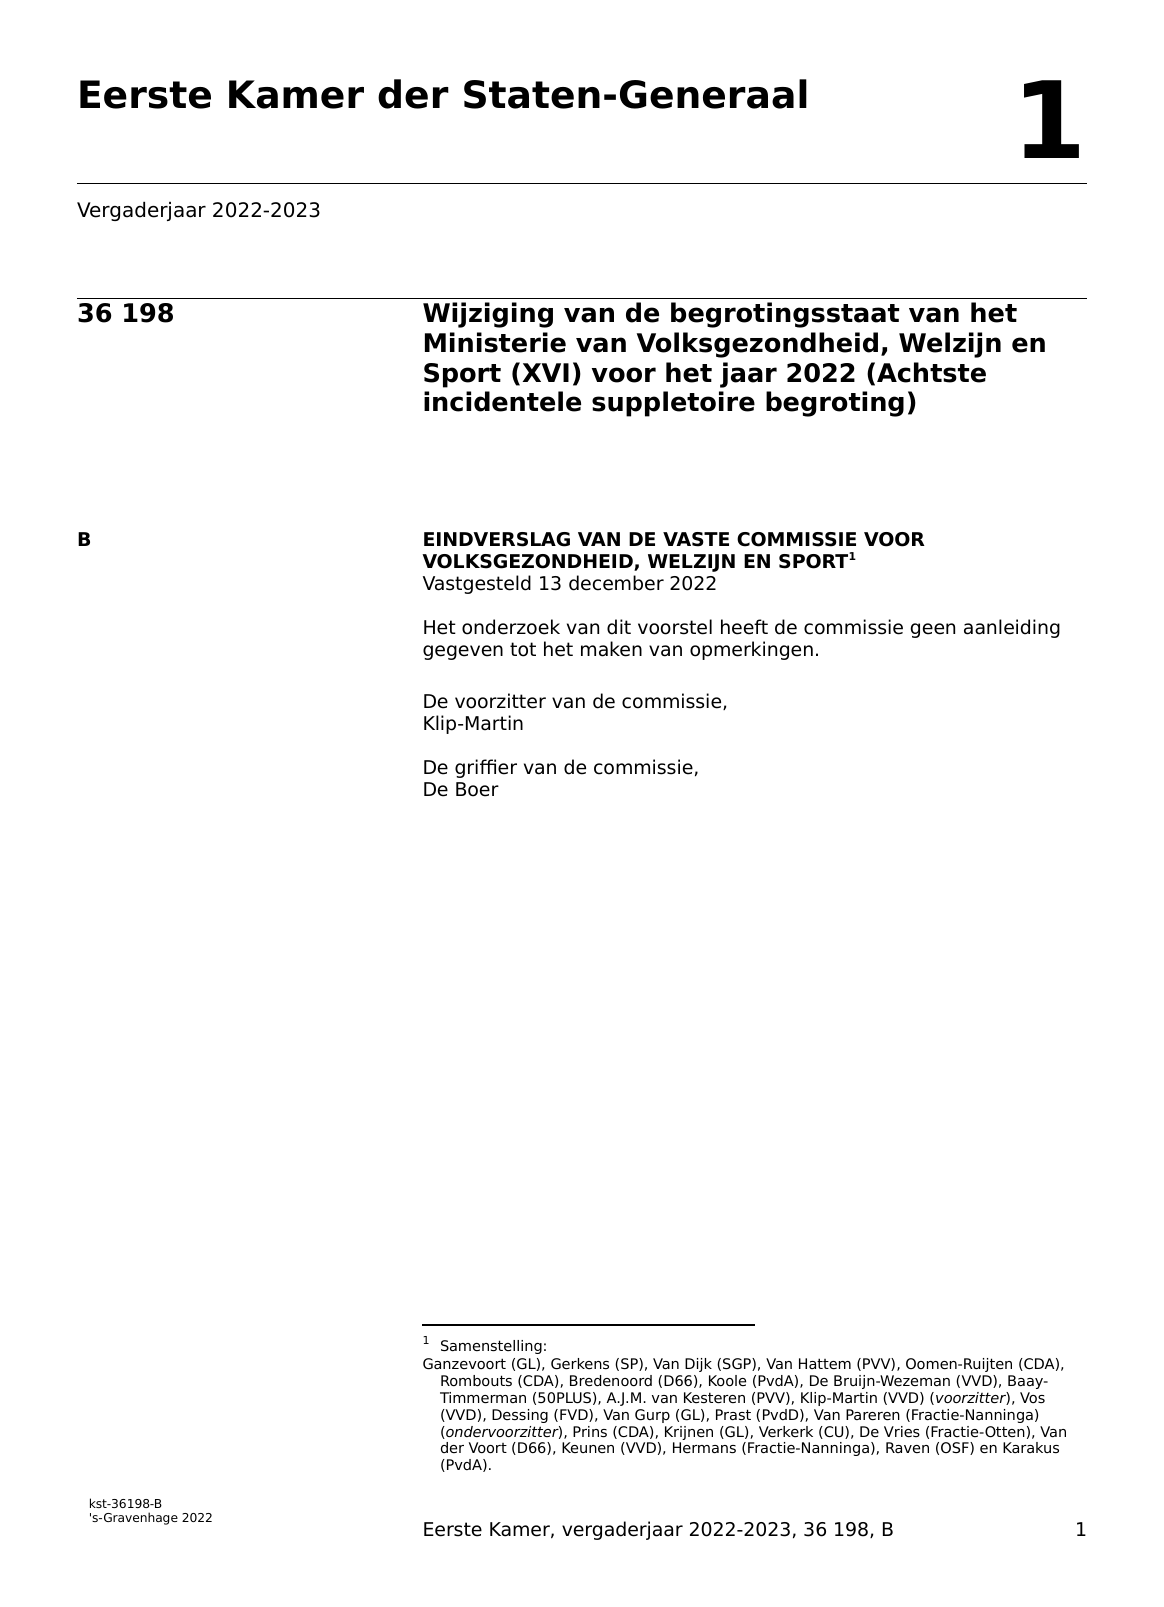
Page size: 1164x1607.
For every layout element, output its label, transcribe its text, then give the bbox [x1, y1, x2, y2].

subtitle 36 198 Wijziging van de begrotingsstaat van het Ministerie van Volksgezondheid, Welzijn en Sport (XVI) voor het jaar 2022 (Achtste incidentele suppletoire begroting) [77, 299, 1087, 418]
text De griffier van de commissie, De Boer [422, 757, 1087, 801]
subtitle B EINDVERSLAG VAN DE VASTE COMMISSIE VOOR VOLKSGEZONDHEID, WELZIJN EN SPORT [77, 529, 1087, 573]
text Ganzevoort (GL), Gerkens (SP), Van Dijk (SGP), Van Hattem (PVV), Oomen-Ruijten (CDA), Rombouts (CDA), Bredenoord (D66), Koole (PvdA), De Bruijn-Wezeman (VVD), Baay-Timmerman (50PLUS), A.J.M. van Kesteren (PVV), Klip-Martin (VVD) (voorzitter), Vos (VVD), Dessing (FVD), Van Gurp (GL), Prast (PvdD), Van Pareren (Fractie-Nanninga) (ondervoorzitter), Prins (CDA), Krijnen (GL), Verkerk (CU), De Vries (Fractie-Otten), Van der Voort (D66), Keunen (VVD), Hermans (Fractie-Nanninga), Raven (OSF) en Karakus (PvdA). [422, 1356, 1087, 1474]
text 's-Gravenhage 2022 [88, 1511, 323, 1525]
text kst-36198-B [88, 1497, 323, 1511]
text Het onderzoek van dit voorstel heeft de commissie geen aanleiding gegeven tot het maken van opmerkingen. [422, 617, 1087, 661]
table_header 1 [886, 59, 1087, 183]
text De voorzitter van de commissie, Klip-Martin [422, 691, 1087, 735]
text Samenstelling: [422, 1334, 1087, 1356]
table_cell Vergaderjaar 2022-2023 [77, 184, 1087, 298]
table_header Eerste Kamer der Staten-Generaal [77, 59, 886, 183]
text Vastgesteld 13 december 2022 [422, 573, 1087, 595]
